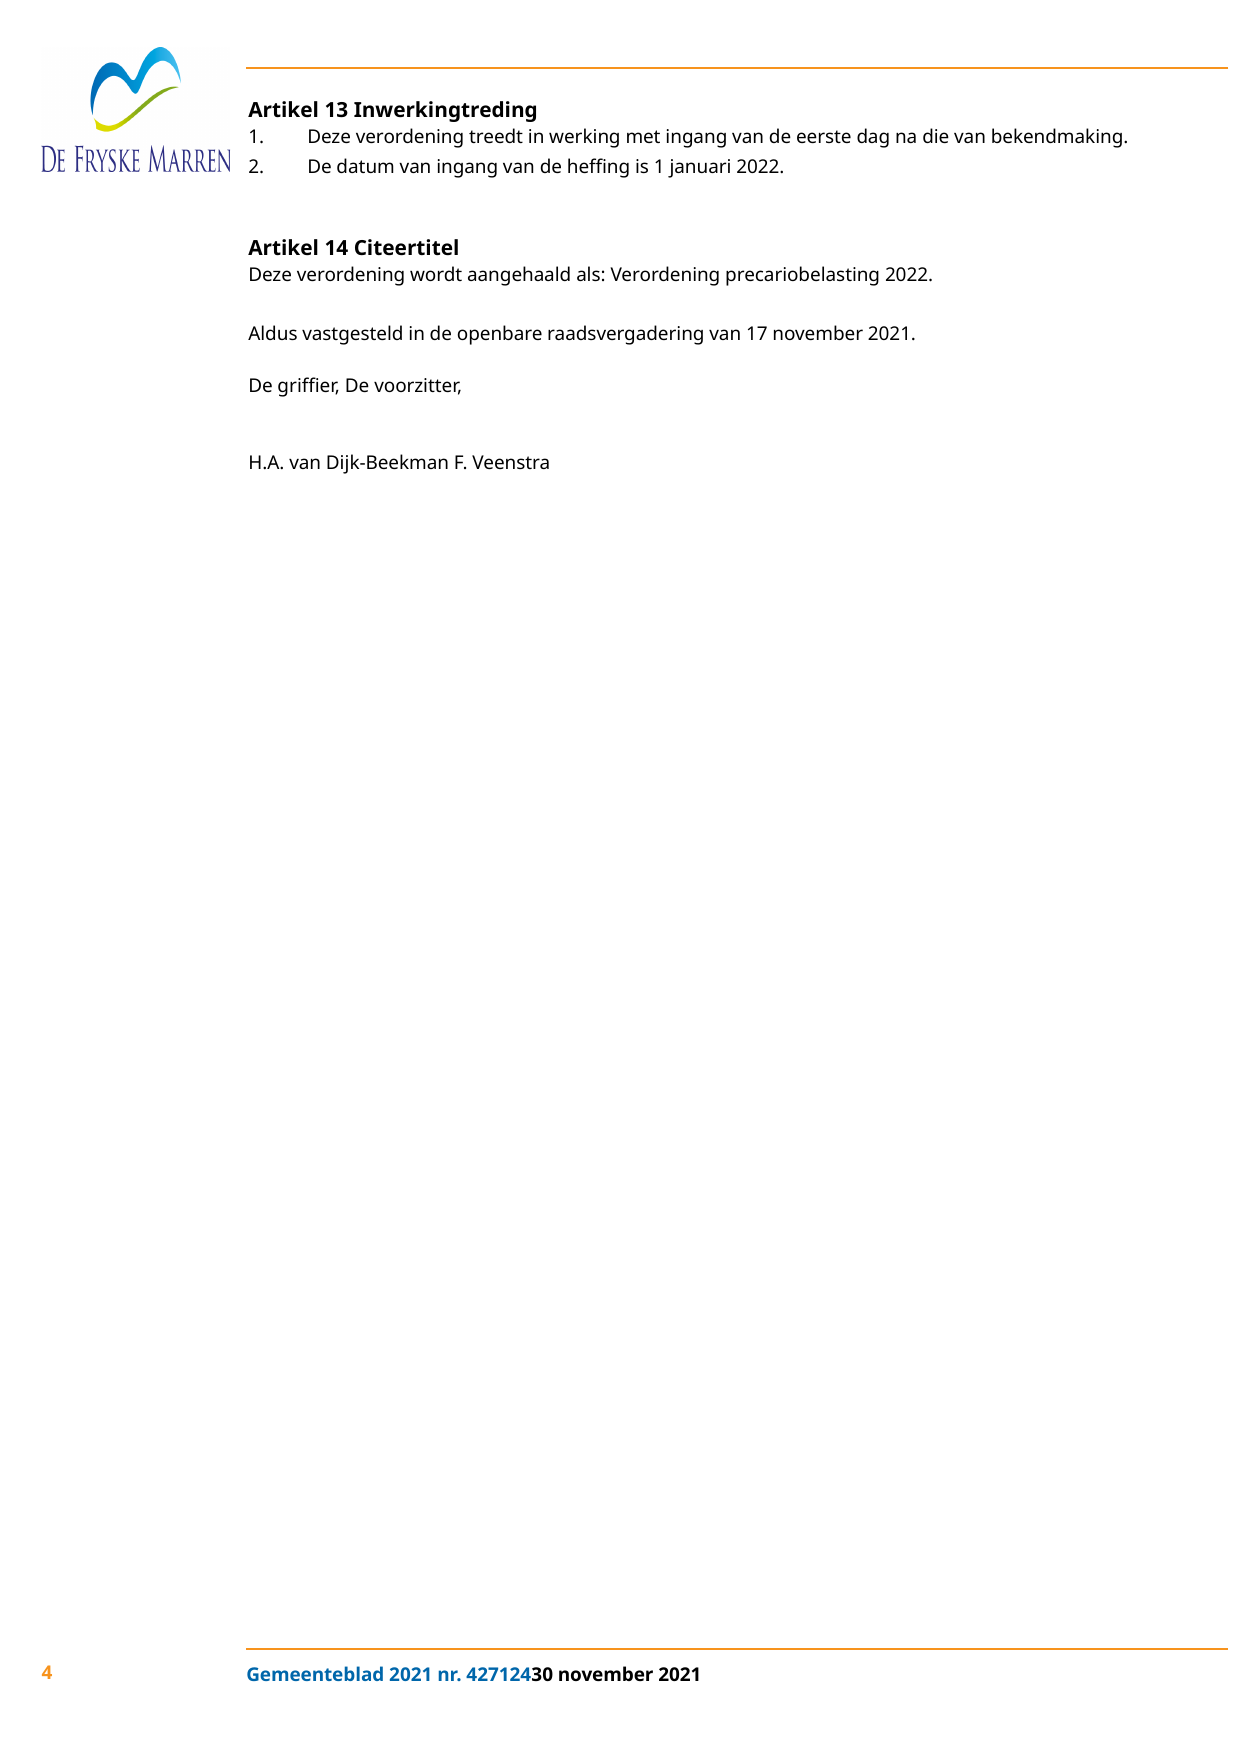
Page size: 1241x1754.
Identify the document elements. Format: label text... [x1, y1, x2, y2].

text Artikel 13 Inwerkingtreding [248, 95, 1152, 123]
text Artikel 14 Citeertitel [248, 233, 1152, 261]
list Deze verordening treedt in werking met ingang van de eerste dag na die van bekendmaking. [248, 123, 1152, 149]
picture [41, 47, 231, 172]
text H.A. van Dijk-Beekman F. Veenstra [248, 449, 1152, 475]
text De griffier, De voorzitter, [248, 372, 1152, 398]
list De datum van ingang van de heffing is 1 januari 2022. [248, 153, 1152, 178]
text Deze verordening wordt aangehaald als: Verordening precariobelasting 2022. [248, 261, 1152, 287]
text Aldus vastgesteld in de openbare raadsvergadering van 17 november 2021. [248, 320, 1152, 346]
